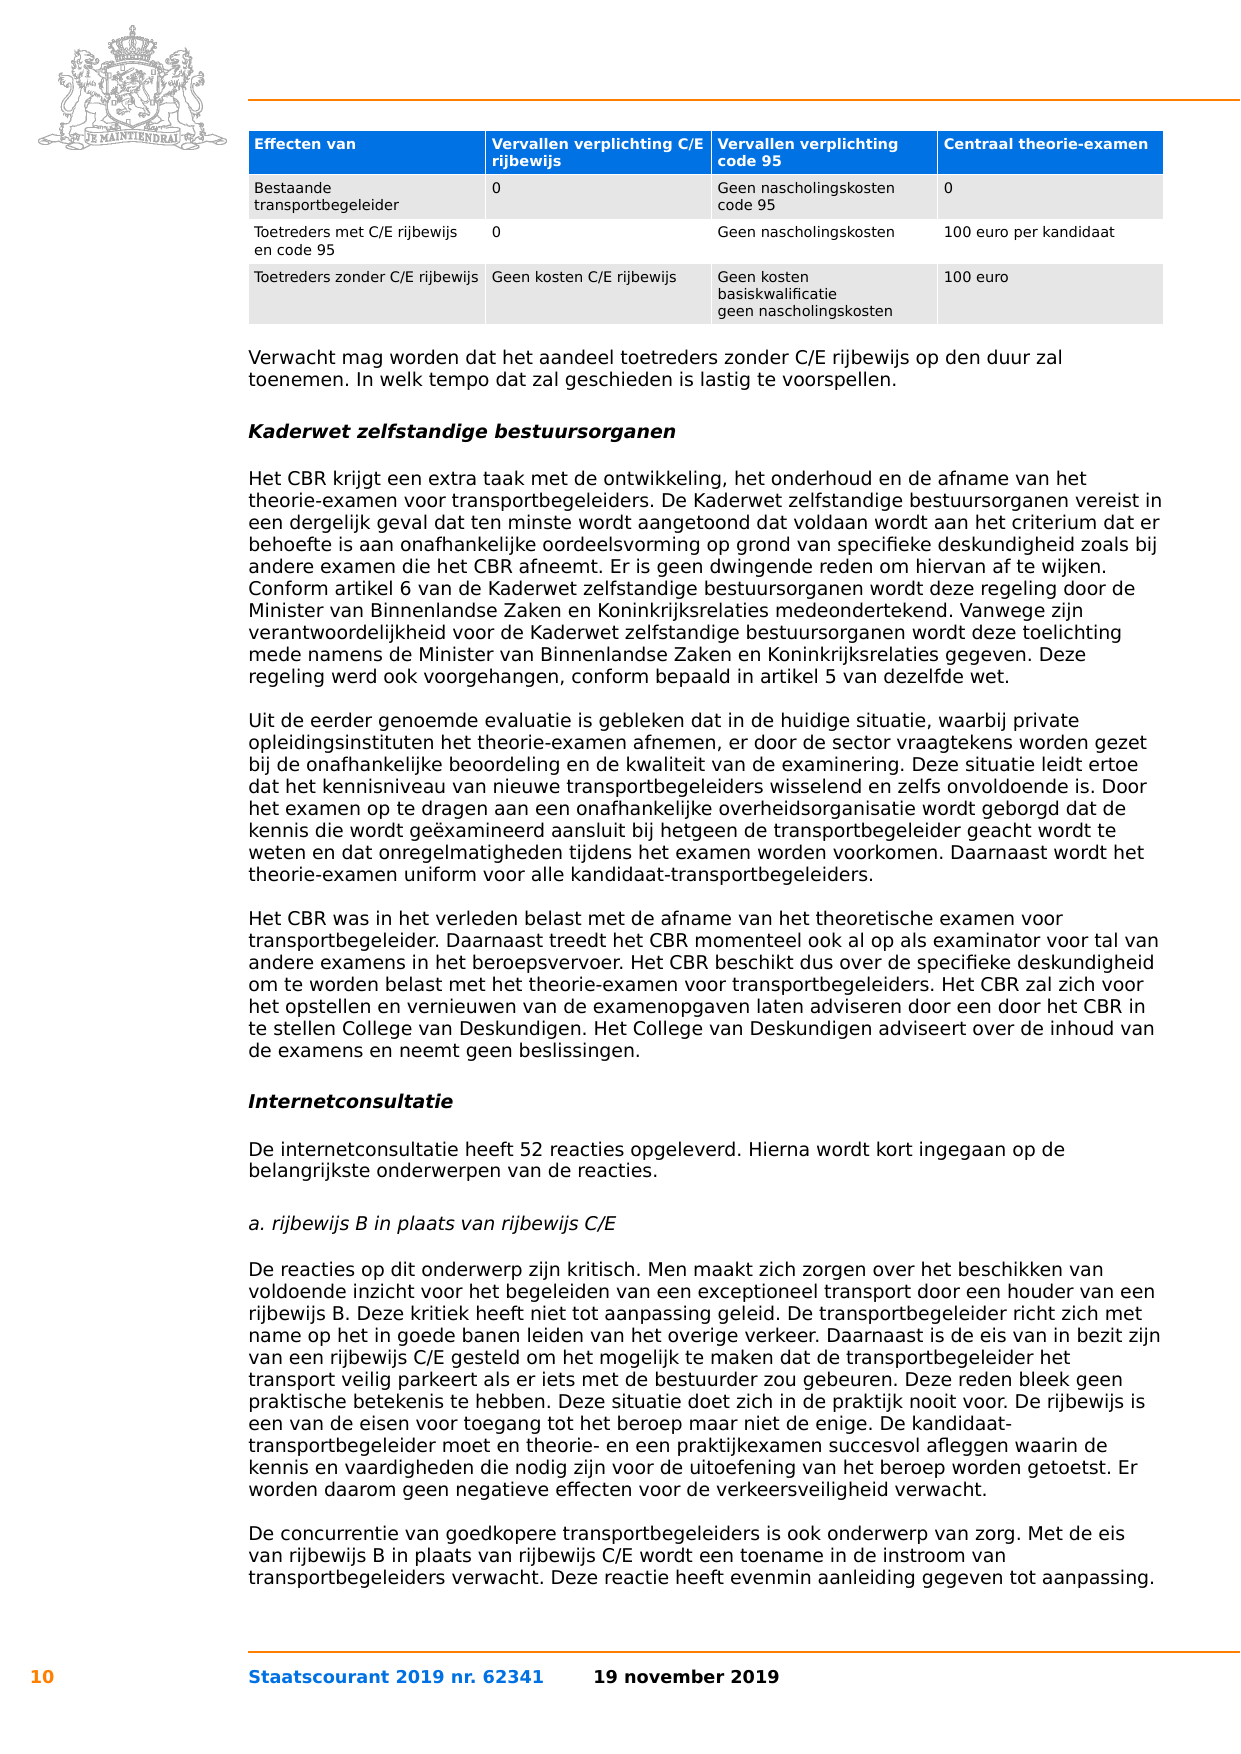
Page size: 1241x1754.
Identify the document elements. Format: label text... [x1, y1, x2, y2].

text De concurrentie van goedkopere transportbegeleiders is ook onderwerp van zorg. Met de eis van rijbewijs B in plaats van rijbewijs C/E wordt een toename in de instroom van transportbegeleiders verwacht. Deze reactie heeft evenmin aanleiding gegeven tot aanpassing. [248, 1523, 1163, 1589]
text De reacties op dit onderwerp zijn kritisch. Men maakt zich zorgen over het beschikken van voldoende inzicht voor het begeleiden van een exceptioneel transport door een houder van een rijbewijs B. Deze kritiek heeft niet tot aanpassing geleid. De transportbegeleider richt zich met name op het in goede banen leiden van het overige verkeer. Daarnaast is de eis van in bezit zijn van een rijbewijs C/E gesteld om het mogelijk te maken dat de transportbegeleider het transport veilig parkeert als er iets met de bestuurder zou gebeuren. Deze reden bleek geen praktische betekenis te hebben. Deze situatie doet zich in de praktijk nooit voor. De rijbewijs is een van de eisen voor toegang tot het beroep maar niet de enige. De kandidaat-transportbegeleider moet en theorie- en een praktijkexamen succesvol afleggen waarin de kennis en vaardigheden die nodig zijn voor de uitoefening van het beroep worden getoetst. Er worden daarom geen negatieve effecten voor de verkeersveiligheid verwacht. [248, 1259, 1163, 1501]
picture [38, 25, 227, 150]
subtitle Internetconsultatie [248, 1091, 1163, 1113]
text Het CBR krijgt een extra taak met de ontwikkeling, het onderhoud en de afname van het theorie-examen voor transportbegeleiders. De Kaderwet zelfstandige bestuursorganen vereist in een dergelijk geval dat ten minste wordt aangetoond dat voldaan wordt aan het criterium dat er behoefte is aan onafhankelijke oordeelsvorming op grond van specifieke deskundigheid zoals bij andere examen die het CBR afneemt. Er is geen dwingende reden om hiervan af te wijken. Conform artikel 6 van de Kaderwet zelfstandige bestuursorganen wordt deze regeling door de Minister van Binnenlandse Zaken en Koninkrijksrelaties medeondertekend. Vanwege zijn verantwoordelijkheid voor de Kaderwet zelfstandige bestuursorganen wordt deze toelichting mede namens de Minister van Binnenlandse Zaken en Koninkrijksrelaties gegeven. Deze regeling werd ook voorgehangen, conform bepaald in artikel 5 van dezelfde wet. [248, 468, 1163, 688]
table_cell Toetreders zonder C/E rijbewijs [249, 264, 485, 324]
table_cell Geen kosten basiskwalificatie geen nascholingskosten [712, 264, 937, 324]
table_cell 0 [938, 175, 1163, 219]
text De internetconsultatie heeft 52 reacties opgeleverd. Hierna wordt kort ingegaan op de belangrijkste onderwerpen van de reacties. [248, 1138, 1163, 1182]
text Uit de eerder genoemde evaluatie is gebleken dat in de huidige situatie, waarbij private opleidingsinstituten het theorie-examen afnemen, er door de sector vraagtekens worden gezet bij de onafhankelijke beoordeling en de kwaliteit van de examinering. Deze situatie leidt ertoe dat het kennisniveau van nieuwe transportbegeleiders wisselend en zelfs onvoldoende is. Door het examen op te dragen aan een onafhankelijke overheidsorganisatie wordt geborgd dat de kennis die wordt geëxamineerd aansluit bij hetgeen de transportbegeleider geacht wordt te weten en dat onregelmatigheden tijdens het examen worden voorkomen. Daarnaast wordt het theorie-examen uniform voor alle kandidaat-transportbegeleiders. [248, 710, 1163, 886]
table_header Vervallen verplichting C/E rijbewijs [486, 131, 711, 174]
table_cell 0 [486, 175, 711, 219]
table_cell 100 euro [938, 264, 1163, 324]
table_cell Toetreders met C/E rijbewijs en code 95 [249, 220, 485, 263]
text Het CBR was in het verleden belast met de afname van het theoretische examen voor transportbegeleider. Daarnaast treedt het CBR momenteel ook al op als examinator voor tal van andere examens in het beroepsvervoer. Het CBR beschikt dus over de specifieke deskundigheid om te worden belast met het theorie-examen voor transportbegeleiders. Het CBR zal zich voor het opstellen en vernieuwen van de examenopgaven laten adviseren door een door het CBR in te stellen College van Deskundigen. Het College van Deskundigen adviseert over de inhoud van de examens en neemt geen beslissingen. [248, 908, 1163, 1061]
text Verwacht mag worden dat het aandeel toetreders zonder C/E rijbewijs op den duur zal toenemen. In welk tempo dat zal geschieden is lastig te voorspellen. [248, 347, 1163, 391]
table_cell Geen nascholingskosten [712, 220, 937, 263]
table_cell 0 [486, 220, 711, 263]
table_header Vervallen verplichting code 95 [712, 131, 937, 174]
subtitle Kaderwet zelfstandige bestuursorganen [248, 421, 1163, 443]
subtitle a. rijbewijs B in plaats van rijbewijs C/E [248, 1212, 1163, 1234]
table_cell Geen kosten C/E rijbewijs [486, 264, 711, 324]
table_header Centraal theorie-examen [938, 131, 1163, 174]
table_cell 100 euro per kandidaat [938, 220, 1163, 263]
table_header Effecten van [249, 131, 485, 174]
table_cell Bestaande transportbegeleider [249, 175, 485, 219]
table_cell Geen nascholingskosten code 95 [712, 175, 937, 219]
